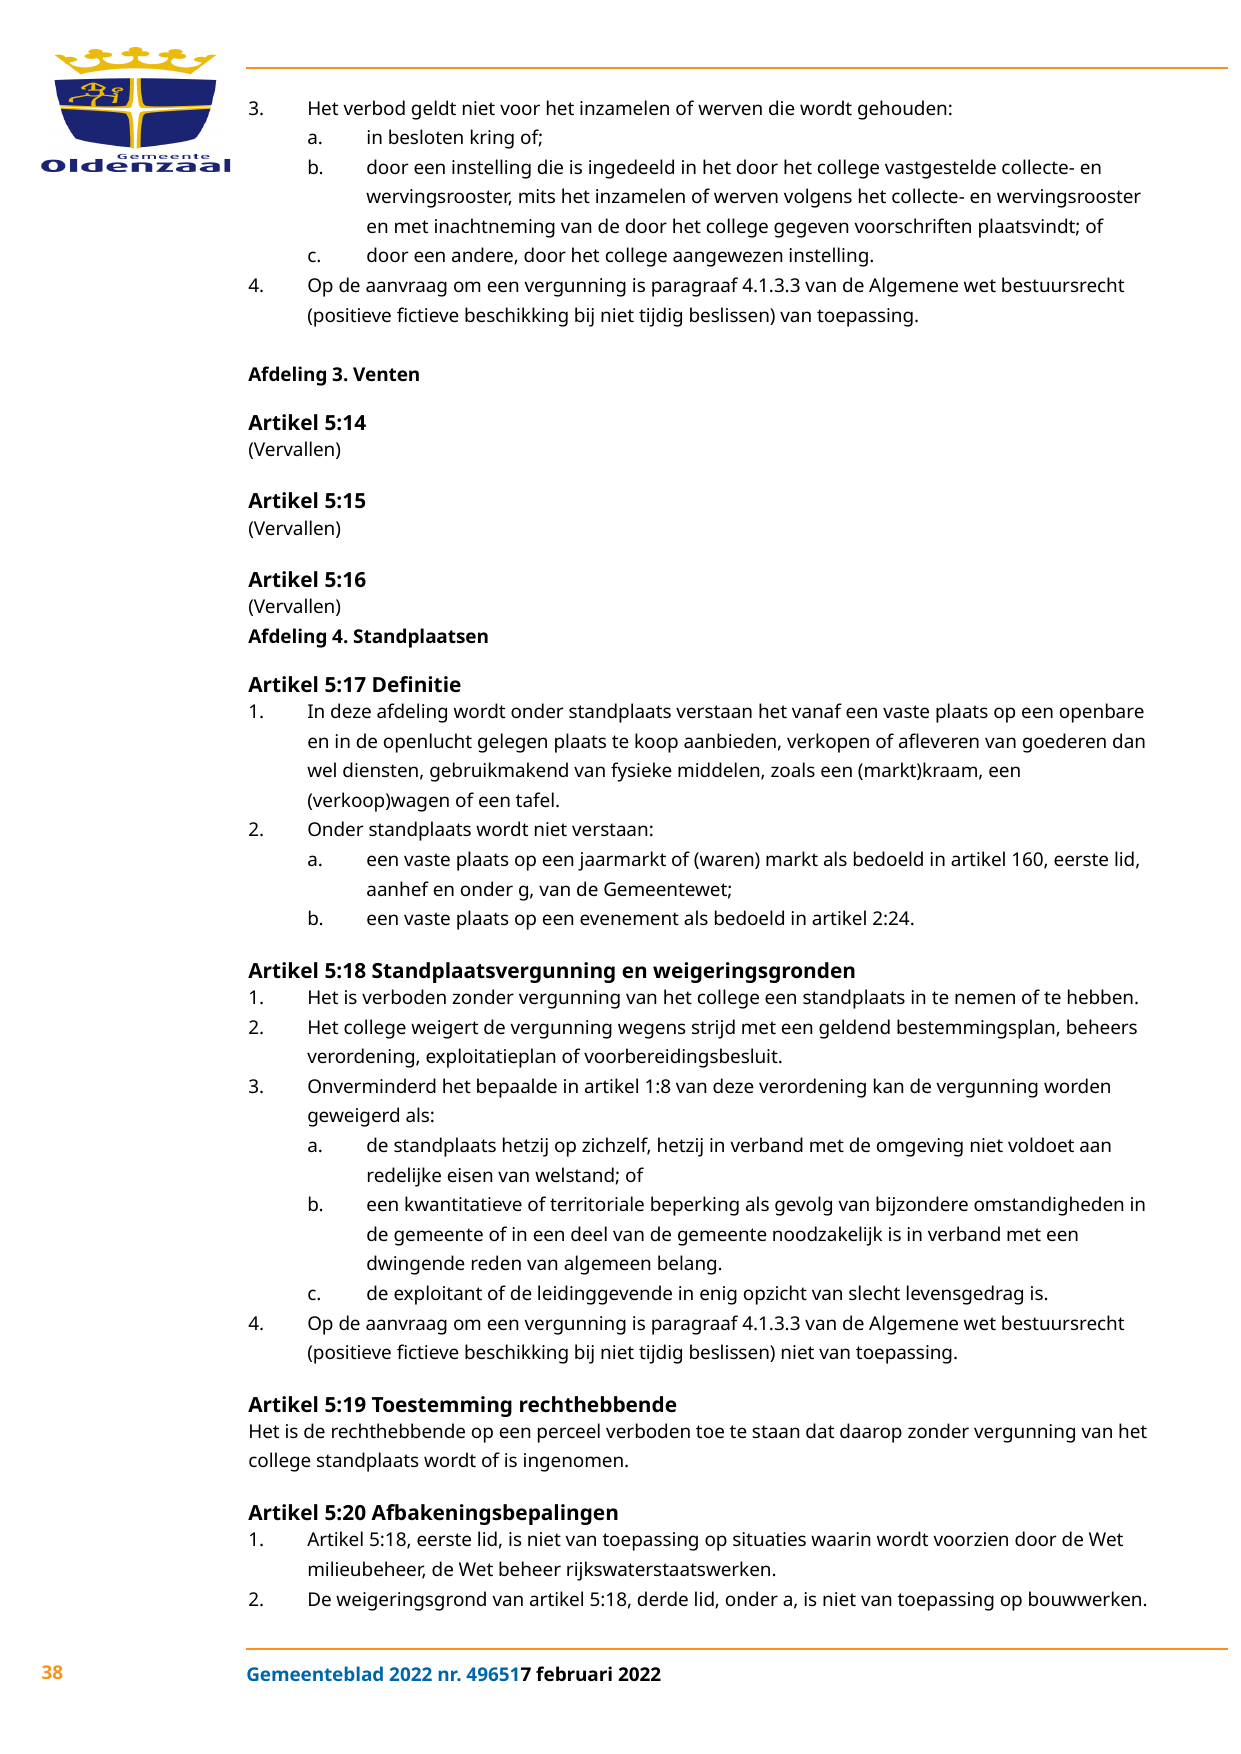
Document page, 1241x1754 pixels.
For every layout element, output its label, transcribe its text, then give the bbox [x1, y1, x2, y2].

list Het is verboden zonder vergunning van het college een standplaats in te nemen of te hebben. [248, 984, 1152, 1010]
list Het verbod geldt niet voor het inzamelen of werven die wordt gehouden: [248, 95, 1152, 121]
list een vaste plaats op een jaarmarkt of (waren) markt als bedoeld in artikel 160, eerste lid, aanhef en onder g, van de Gemeentewet; [307, 846, 1152, 902]
list In deze afdeling wordt onder standplaats verstaan het vanaf een vaste plaats op een openbare en in de openlucht gelegen plaats te koop aanbieden, verkopen of afleveren van goederen dan wel diensten, gebruikmakend van fysieke middelen, zoals een (markt)kraam, een (verkoop)wagen of een tafel. [248, 698, 1152, 813]
text Afdeling 3. Venten [248, 361, 1152, 387]
text (Vervallen) [248, 515, 1152, 541]
text Artikel 5:16 [248, 565, 1152, 594]
text Artikel 5:20 Afbakeningsbepalingen [248, 1498, 1152, 1527]
text Artikel 5:19 Toestemming rechthebbende [248, 1390, 1152, 1418]
list Onverminderd het bepaalde in artikel 1:8 van deze verordening kan de vergunning worden geweigerd als: [248, 1073, 1152, 1128]
list Op de aanvraag om een vergunning is paragraaf 4.1.3.3 van de Algemene wet bestuursrecht (positieve fictieve beschikking bij niet tijdig beslissen) niet van toepassing. [248, 1310, 1152, 1365]
text Afdeling 4. Standplaatsen [248, 623, 1152, 649]
list Artikel 5:18, eerste lid, is niet van toepassing op situaties waarin wordt voorzien door de Wet milieubeheer, de Wet beheer rijkswaterstaatswerken. [248, 1527, 1152, 1582]
list Op de aanvraag om een vergunning is paragraaf 4.1.3.3 van de Algemene wet bestuursrecht (positieve fictieve beschikking bij niet tijdig beslissen) van toepassing. [248, 272, 1152, 328]
text (Vervallen) [248, 436, 1152, 462]
text Artikel 5:17 Definitie [248, 670, 1152, 698]
text Artikel 5:14 [248, 408, 1152, 436]
list de exploitant of de leidinggevende in enig opzicht van slecht levensgedrag is. [307, 1280, 1152, 1306]
list de standplaats hetzij op zichzelf, hetzij in verband met de omgeving niet voldoet aan redelijke eisen van welstand; of [307, 1132, 1152, 1187]
list in besloten kring of; [307, 124, 1152, 150]
text Artikel 5:18 Standplaatsvergunning en weigeringsgronden [248, 956, 1152, 984]
list door een andere, door het college aangewezen instelling. [307, 243, 1152, 268]
list een vaste plaats op een evenement als bedoeld in artikel 2:24. [307, 905, 1152, 931]
list een kwantitatieve of territoriale beperking als gevolg van bijzondere omstandigheden in de gemeente of in een deel van de gemeente noodzakelijk is in verband met een dwingende reden van algemeen belang. [307, 1191, 1152, 1276]
list De weigeringsgrond van artikel 5:18, derde lid, onder a, is niet van toepassing op bouwwerken. [248, 1586, 1152, 1611]
text Het is de rechthebbende op een perceel verboden toe te staan dat daarop zonder vergunning van het college standplaats wordt of is ingenomen. [248, 1418, 1152, 1473]
picture [41, 47, 231, 172]
list door een instelling die is ingedeeld in het door het college vastgestelde collecte- en wervingsrooster, mits het inzamelen of werven volgens het collecte- en wervingsrooster en met inachtneming van de door het college gegeven voorschriften plaatsvindt; of [307, 154, 1152, 239]
list Het college weigert de vergunning wegens strijd met een geldend bestemmingsplan, beheers verordening, exploitatieplan of voorbereidingsbesluit. [248, 1014, 1152, 1069]
list Onder standplaats wordt niet verstaan: [248, 817, 1152, 842]
text (Vervallen) [248, 594, 1152, 619]
text Artikel 5:15 [248, 486, 1152, 515]
